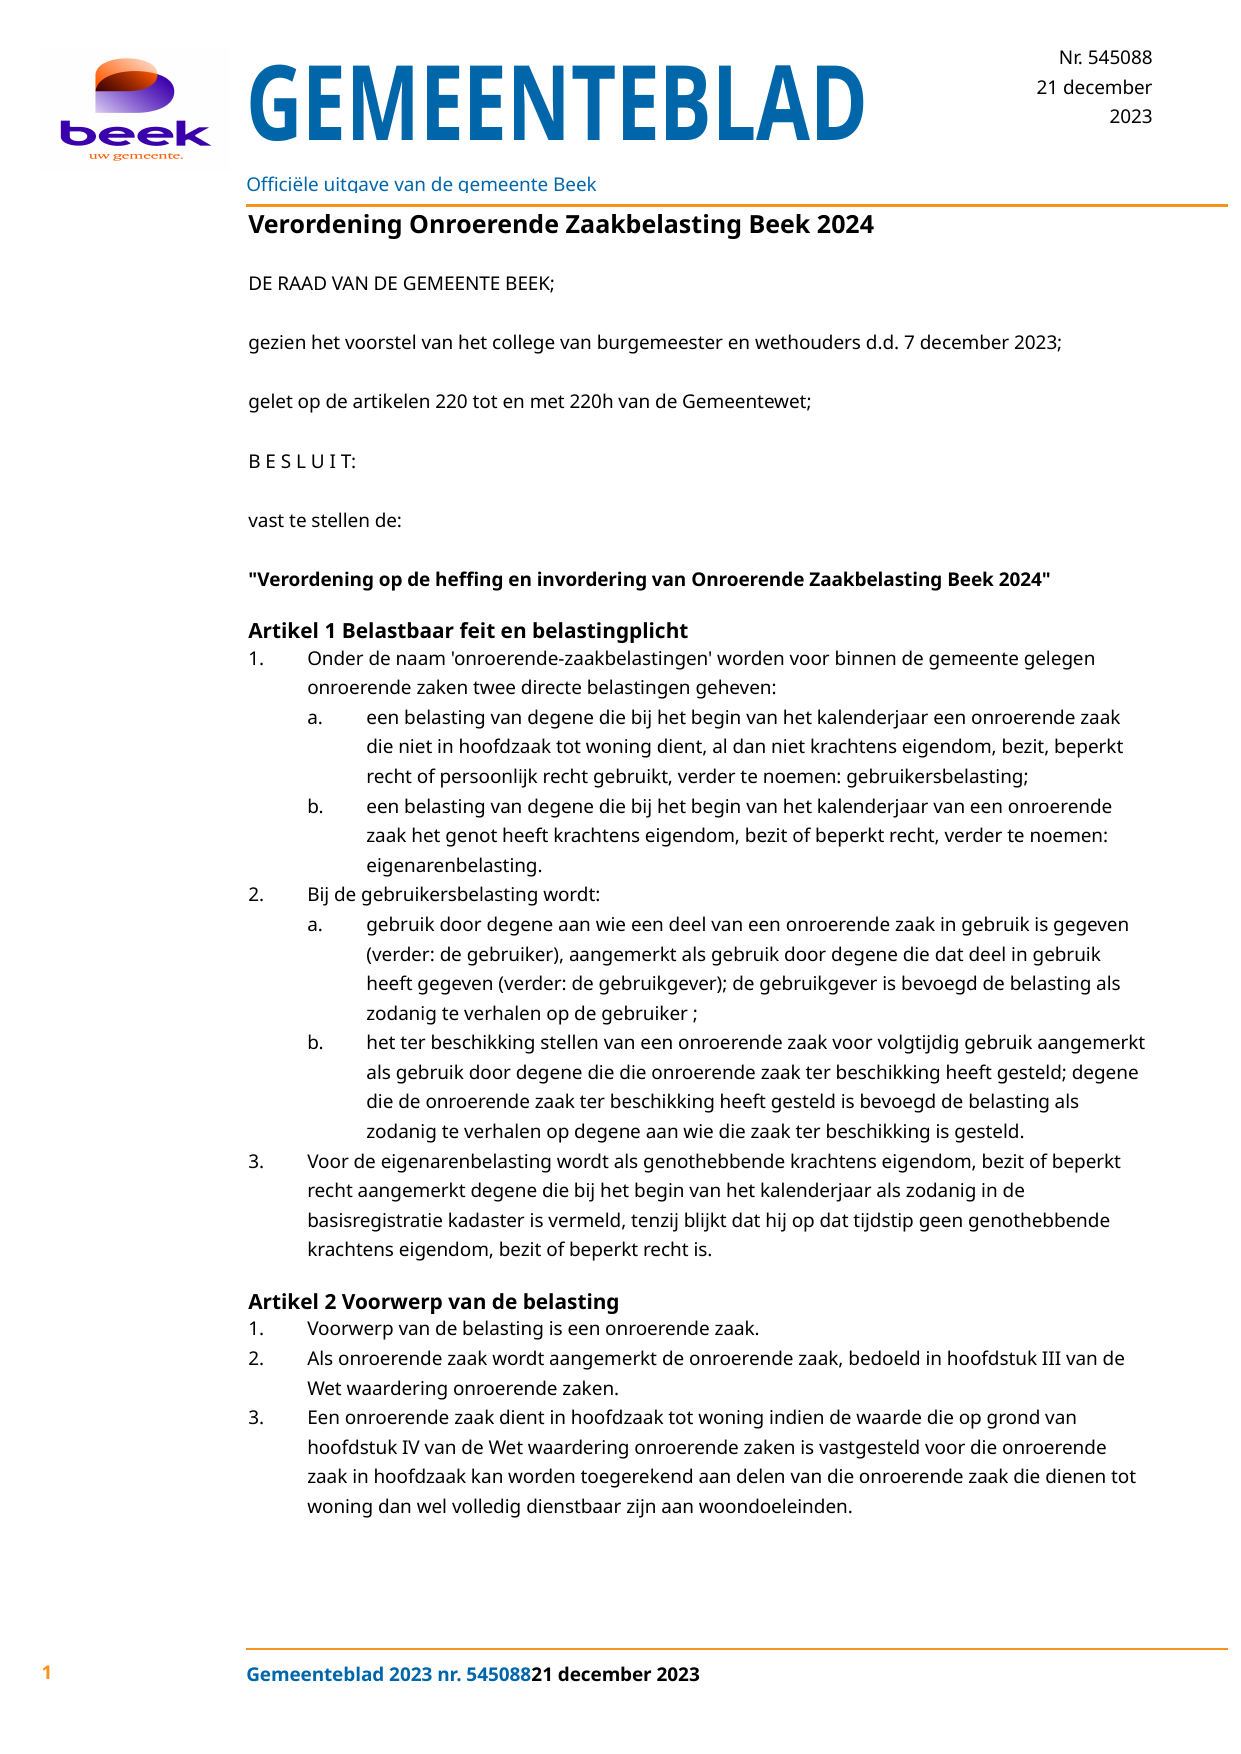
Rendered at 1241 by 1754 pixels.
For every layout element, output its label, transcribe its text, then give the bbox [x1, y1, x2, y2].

text gelet op de artikelen 220 tot en met 220h van de Gemeentewet; [248, 389, 1152, 414]
text vast te stellen de: [248, 507, 1152, 533]
text Artikel 1 Belastbaar feit en belastingplicht [248, 617, 1152, 645]
text DE RAAD VAN DE GEMEENTE BEEK; [248, 270, 1152, 296]
text gezien het voorstel van het college van burgemeester en wethouders d.d. 7 december 2023; [248, 329, 1152, 355]
list een belasting van degene die bij het begin van het kalenderjaar een onroerende zaak die niet in hoofdzaak tot woning dient, al dan niet krachtens eigendom, bezit, beperkt recht of persoonlijk recht gebruikt, verder te noemen: gebruikersbelasting; [307, 704, 1152, 789]
list het ter beschikking stellen van een onroerende zaak voor volgtijdig gebruik aangemerkt als gebruik door degene die die onroerende zaak ter beschikking heeft gesteld; degene die de onroerende zaak ter beschikking heeft gesteld is bevoegd de belasting als zodanig te verhalen op degene aan wie die zaak ter beschikking is gesteld. [307, 1029, 1152, 1144]
list Als onroerende zaak wordt aangemerkt de onroerende zaak, bedoeld in hoofdstuk III van de Wet waardering onroerende zaken. [248, 1345, 1152, 1400]
picture [41, 47, 231, 172]
text B E S L U I T: [248, 448, 1152, 473]
list gebruik door degene aan wie een deel van een onroerende zaak in gebruik is gegeven (verder: de gebruiker), aangemerkt als gebruik door degene die dat deel in gebruik heeft gegeven (verder: de gebruikgever); de gebruikgever is bevoegd de belasting als zodanig te verhalen op de gebruiker ; [307, 911, 1152, 1026]
text Verordening Onroerende Zaakbelasting Beek 2024 [248, 207, 1152, 241]
list Voorwerp van de belasting is een onroerende zaak. [248, 1316, 1152, 1341]
list een belasting van degene die bij het begin van het kalenderjaar van een onroerende zaak het genot heeft krachtens eigendom, bezit of beperkt recht, verder te noemen: eigenarenbelasting. [307, 793, 1152, 878]
list Bij de gebruikersbelasting wordt: [248, 882, 1152, 907]
text "Verordening op de heffing en invordering van Onroerende Zaakbelasting Beek 2024" [248, 566, 1152, 592]
list Onder de naam 'onroerende-zaakbelastingen' worden voor binnen de gemeente gelegen onroerende zaken twee directe belastingen geheven: [248, 645, 1152, 700]
text Artikel 2 Voorwerp van de belasting [248, 1287, 1152, 1316]
list Voor de eigenarenbelasting wordt als genothebbende krachtens eigendom, bezit of beperkt recht aangemerkt degene die bij het begin van het kalenderjaar als zodanig in de basisregistratie kadaster is vermeld, tenzij blijkt dat hij op dat tijdstip geen genothebbende krachtens eigendom, bezit of beperkt recht is. [248, 1148, 1152, 1262]
list Een onroerende zaak dient in hoofdzaak tot woning indien de waarde die op grond van hoofdstuk IV van de Wet waardering onroerende zaken is vastgesteld voor die onroerende zaak in hoofdzaak kan worden toegerekend aan delen van die onroerende zaak die dienen tot woning dan wel volledig dienstbaar zijn aan woondoeleinden. [248, 1404, 1152, 1519]
